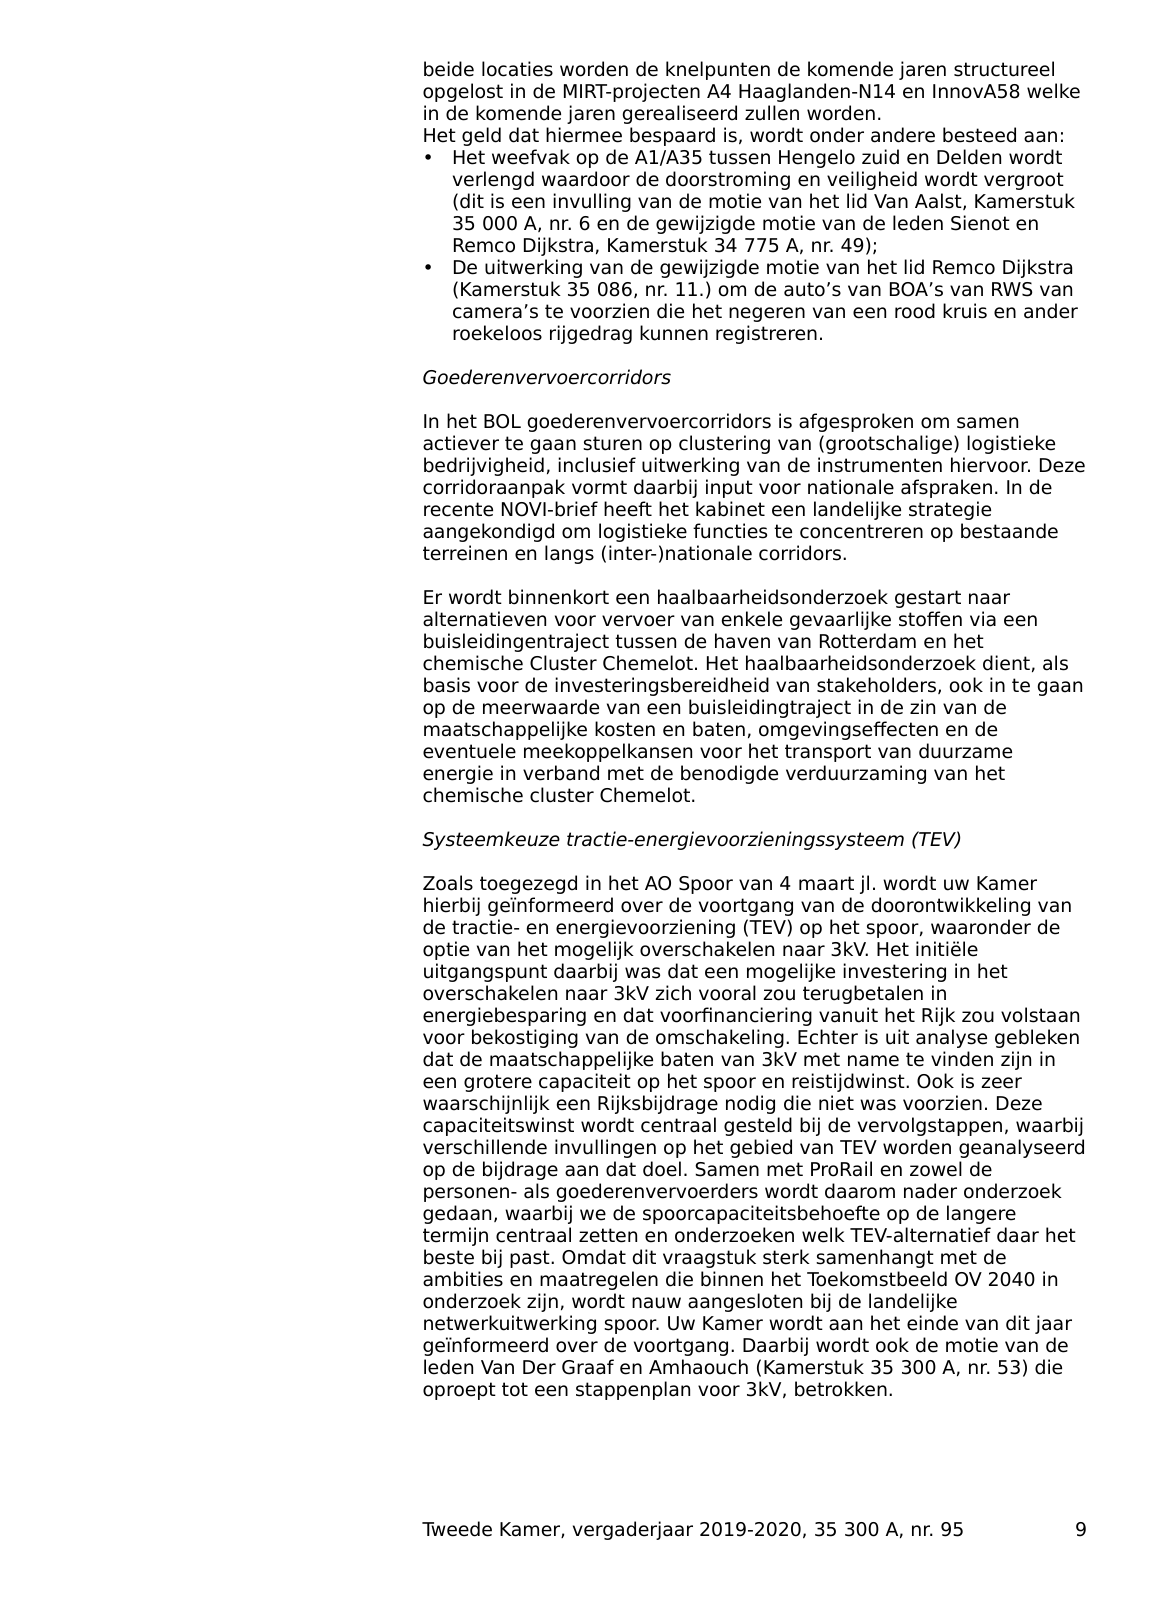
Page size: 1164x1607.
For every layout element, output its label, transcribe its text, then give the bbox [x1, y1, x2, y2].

text • De uitwerking van de gewijzigde motie van het lid Remco Dijkstra (Kamerstuk 35 086, nr. 11.) om de auto’s van BOA’s van RWS van camera’s te voorzien die het negeren van een rood kruis en ander roekeloos rijgedrag kunnen registreren. [422, 257, 1087, 345]
text beide locaties worden de knelpunten de komende jaren structureel opgelost in de MIRT-projecten A4 Haaglanden-N14 en InnovA58 welke in de komende jaren gerealiseerd zullen worden. [422, 59, 1087, 125]
subtitle Goederenvervoercorridors [422, 367, 1087, 389]
text Het geld dat hiermee bespaard is, wordt onder andere besteed aan: [422, 125, 1087, 147]
text In het BOL goederenvervoercorridors is afgesproken om samen actiever te gaan sturen op clustering van (grootschalige) logistieke bedrijvigheid, inclusief uitwerking van de instrumenten hiervoor. Deze corridoraanpak vormt daarbij input voor nationale afspraken. In de recente NOVI-brief heeft het kabinet een landelijke strategie aangekondigd om logistieke functies te concentreren op bestaande terreinen en langs (inter-)nationale corridors. [422, 411, 1087, 565]
text Zoals toegezegd in het AO Spoor van 4 maart jl. wordt uw Kamer hierbij geïnformeerd over de voortgang van de doorontwikkeling van de tractie- en energievoorziening (TEV) op het spoor, waaronder de optie van het mogelijk overschakelen naar 3kV. Het initiële uitgangspunt daarbij was dat een mogelijke investering in het overschakelen naar 3kV zich vooral zou terugbetalen in energiebesparing en dat voorfinanciering vanuit het Rijk zou volstaan voor bekostiging van de omschakeling. Echter is uit analyse gebleken dat de maatschappelijke baten van 3kV met name te vinden zijn in een grotere capaciteit op het spoor en reistijdwinst. Ook is zeer waarschijnlijk een Rijksbijdrage nodig die niet was voorzien. Deze capaciteitswinst wordt centraal gesteld bij de vervolgstappen, waarbij verschillende invullingen op het gebied van TEV worden geanalyseerd op de bijdrage aan dat doel. Samen met ProRail en zowel de personen- als goederenvervoerders wordt daarom nader onderzoek gedaan, waarbij we de spoorcapaciteitsbehoefte op de langere termijn centraal zetten en onderzoeken welk TEV-alternatief daar het beste bij past. Omdat dit vraagstuk sterk samenhangt met de ambities en maatregelen die binnen het Toekomstbeeld OV 2040 in onderzoek zijn, wordt nauw aangesloten bij de landelijke netwerkuitwerking spoor. Uw Kamer wordt aan het einde van dit jaar geïnformeerd over de voortgang. Daarbij wordt ook de motie van de leden Van Der Graaf en Amhaouch (Kamerstuk 35 300 A, nr. 53) die oproept tot een stappenplan voor 3kV, betrokken. [422, 873, 1087, 1401]
text Er wordt binnenkort een haalbaarheidsonderzoek gestart naar alternatieven voor vervoer van enkele gevaarlijke stoffen via een buisleidingentraject tussen de haven van Rotterdam en het chemische Cluster Chemelot. Het haalbaarheidsonderzoek dient, als basis voor de investeringsbereidheid van stakeholders, ook in te gaan op de meerwaarde van een buisleidingtraject in de zin van de maatschappelijke kosten en baten, omgevingseffecten en de eventuele meekoppelkansen voor het transport van duurzame energie in verband met de benodigde verduurzaming van het chemische cluster Chemelot. [422, 587, 1087, 807]
text • Het weefvak op de A1/A35 tussen Hengelo zuid en Delden wordt verlengd waardoor de doorstroming en veiligheid wordt vergroot (dit is een invulling van de motie van het lid Van Aalst, Kamerstuk 35 000 A, nr. 6 en de gewijzigde motie van de leden Sienot en Remco Dijkstra, Kamerstuk 34 775 A, nr. 49); [422, 147, 1087, 257]
subtitle Systeemkeuze tractie-energievoorzieningssysteem (TEV) [422, 829, 1087, 851]
